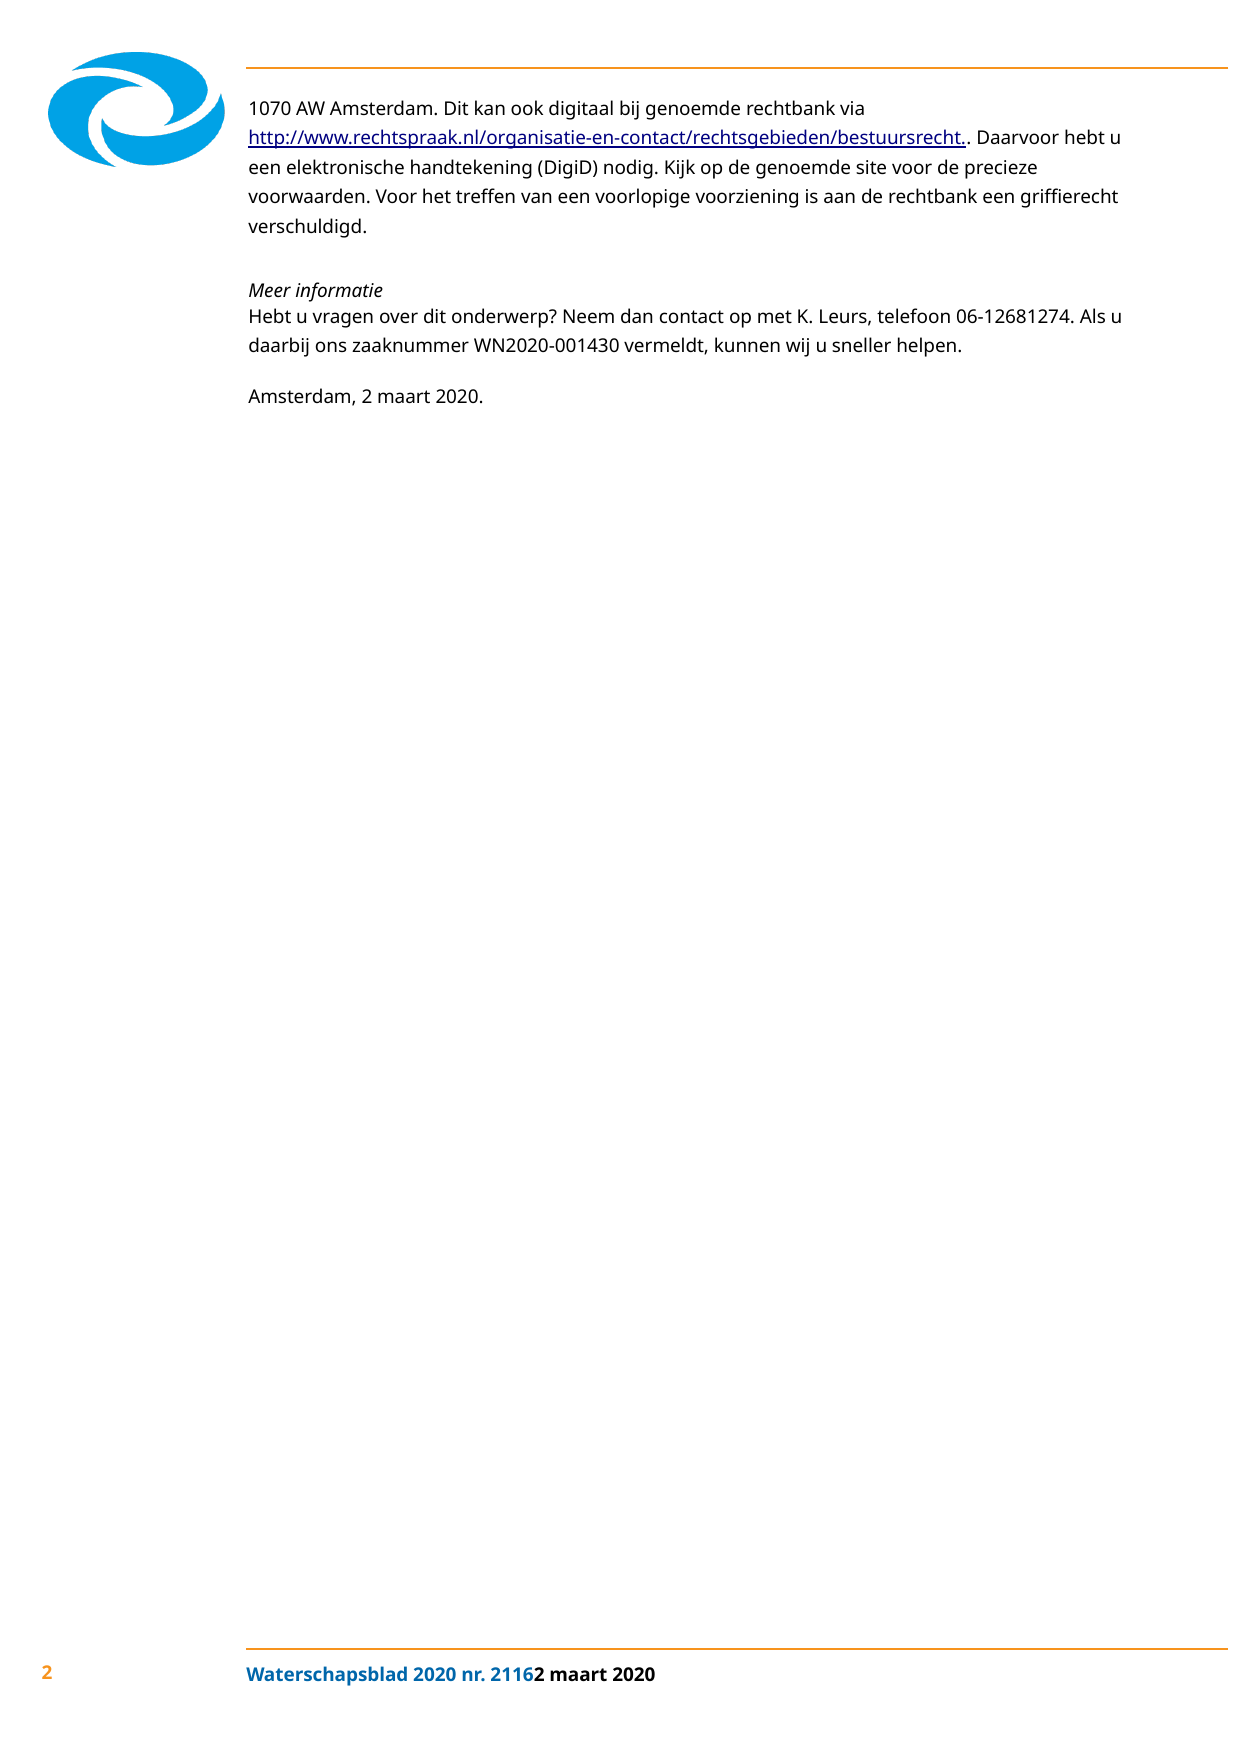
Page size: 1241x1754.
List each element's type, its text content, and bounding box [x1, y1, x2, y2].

text 1070 AW Amsterdam. Dit kan ook digitaal bij genoemde rechtbank via http://www.rechtspraak.nl/organisatie-en-contact/rechtsgebieden/bestuursrecht.. Daarvoor hebt u een elektronische handtekening (DigiD) nodig. Kijk op de genoemde site voor de precieze voorwaarden. Voor het treffen van een voorlopige voorziening is aan de rechtbank een griffierecht verschuldigd. [248, 95, 1152, 239]
picture [41, 47, 231, 172]
text Meer informatie [248, 277, 1152, 303]
text Amsterdam, 2 maart 2020. [248, 383, 1152, 408]
text Hebt u vragen over dit onderwerp? Neem dan contact op met K. Leurs, telefoon 06-12681274. Als u daarbij ons zaaknummer WN2020-001430 vermeldt, kunnen wij u sneller helpen. [248, 303, 1152, 358]
